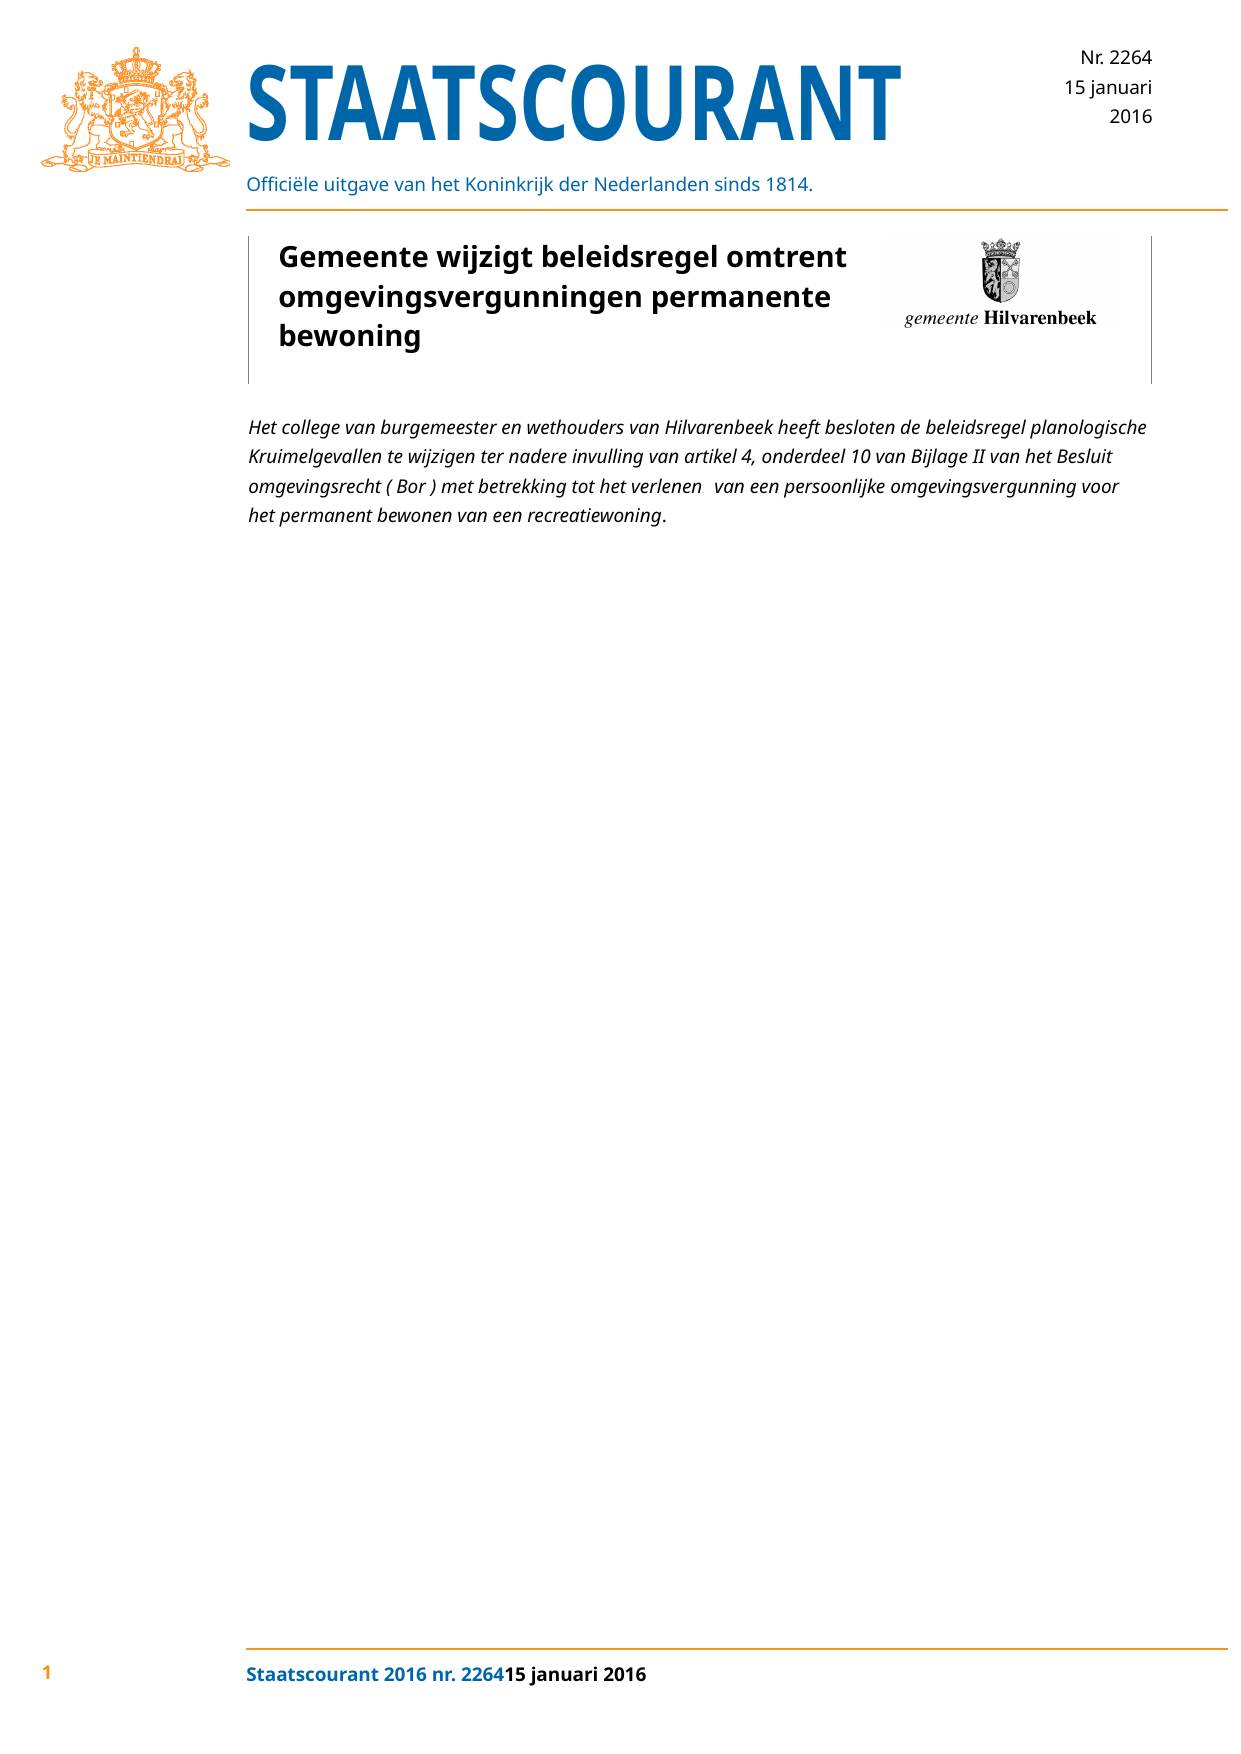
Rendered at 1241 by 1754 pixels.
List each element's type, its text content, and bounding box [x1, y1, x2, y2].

picture [41, 47, 231, 172]
table_header [850, 236, 1151, 384]
text Het college van burgemeester en wethouders van Hilvarenbeek heeft besloten de beleidsregel planologische Kruimelgevallen te wijzigen ter nadere invulling van artikel 4, onderdeel 10 van Bijlage II van het Besluit omgevingsrecht ( Bor ) met betrekking tot het verlenen van een persoonlijke omgevingsvergunning voor het permanent bewonen van een recreatiewoning. [248, 414, 1152, 528]
picture [882, 236, 1119, 328]
table_header Gemeente wijzigt beleidsregel omtrent omgevingsvergunningen permanente bewoning [249, 236, 850, 384]
